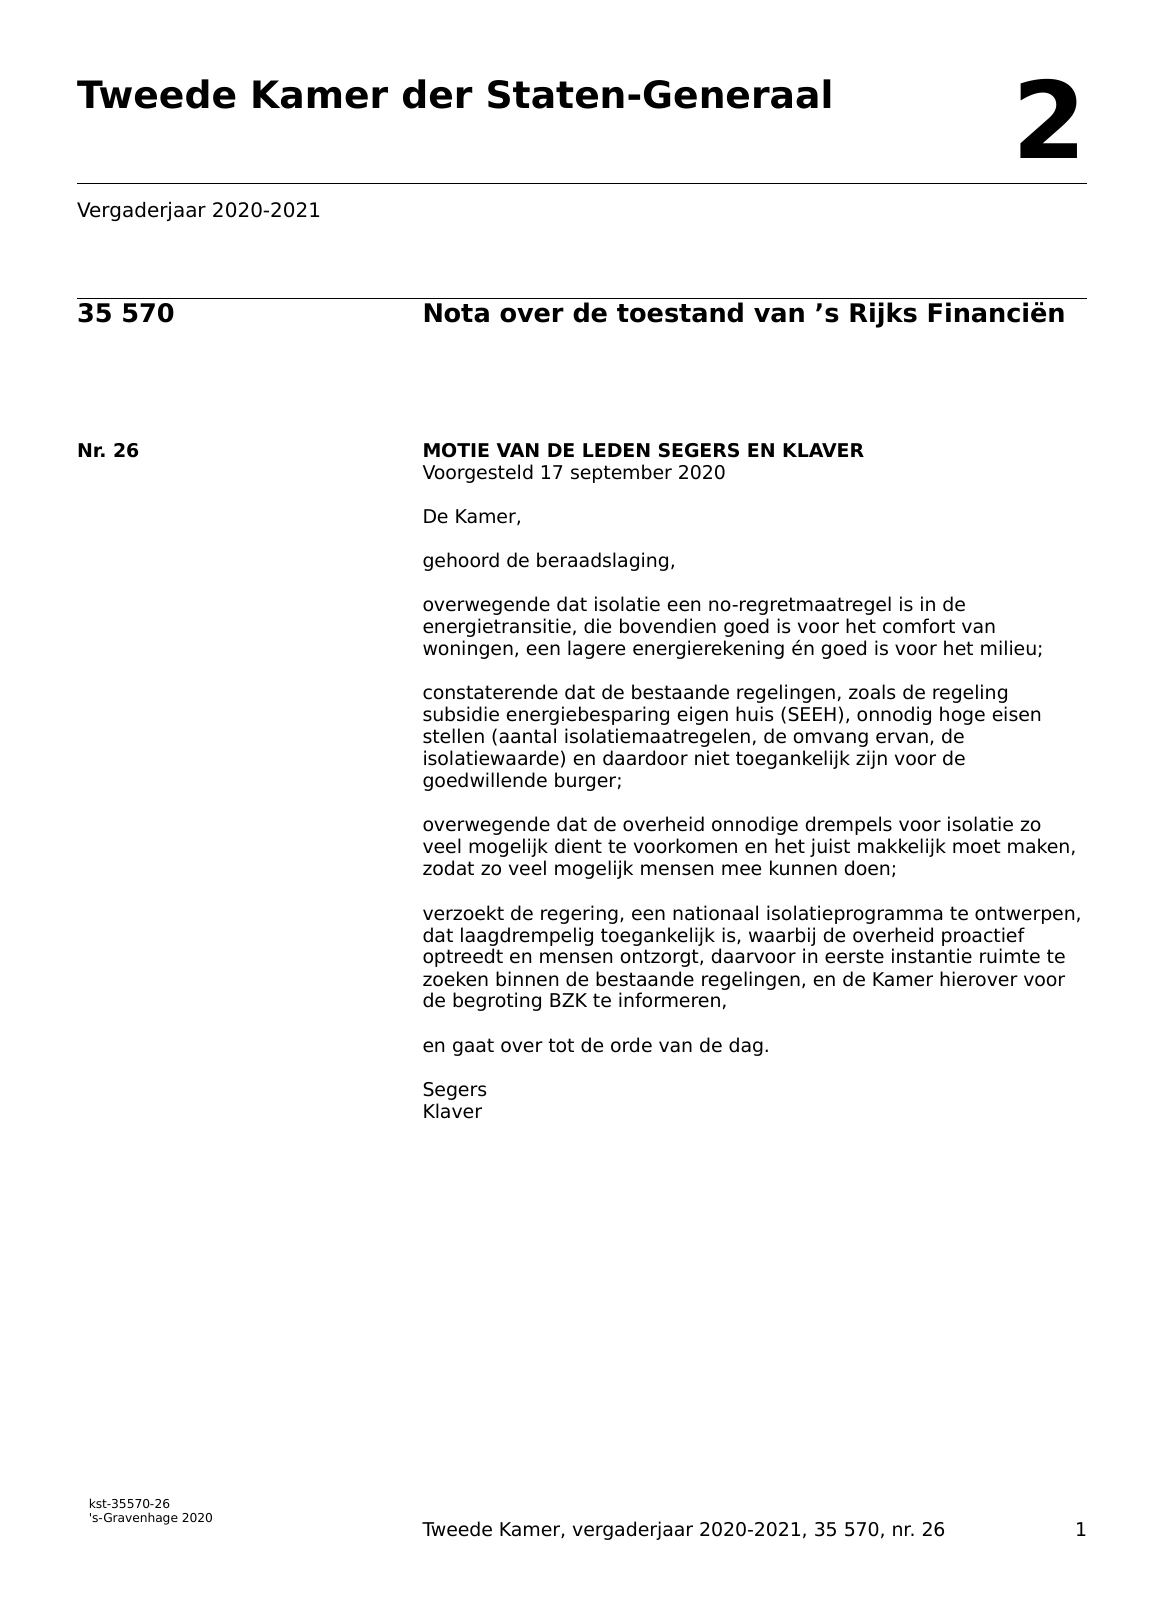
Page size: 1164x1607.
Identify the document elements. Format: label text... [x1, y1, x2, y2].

subtitle Nr. 26 MOTIE VAN DE LEDEN SEGERS EN KLAVER [77, 440, 1087, 462]
text overwegende dat de overheid onnodige drempels voor isolatie zo veel mogelijk dient te voorkomen en het juist makkelijk moet maken, zodat zo veel mogelijk mensen mee kunnen doen; [422, 814, 1087, 880]
text constaterende dat de bestaande regelingen, zoals de regeling subsidie energiebesparing eigen huis (SEEH), onnodig hoge eisen stellen (aantal isolatiemaatregelen, de omvang ervan, de isolatiewaarde) en daardoor niet toegankelijk zijn voor de goedwillende burger; [422, 682, 1087, 792]
text Voorgesteld 17 september 2020 [422, 462, 1087, 484]
text overwegende dat isolatie een no-regretmaatregel is in de energietransitie, die bovendien goed is voor het comfort van woningen, een lagere energierekening én goed is voor het milieu; [422, 594, 1087, 660]
table_header 2 [886, 59, 1087, 183]
text en gaat over tot de orde van de dag. [422, 1034, 1087, 1057]
text gehoord de beraadslaging, [422, 550, 1087, 572]
text 's-Gravenhage 2020 [88, 1511, 323, 1525]
table_header Tweede Kamer der Staten-Generaal [77, 59, 886, 183]
text kst-35570-26 [88, 1497, 323, 1511]
table_cell Vergaderjaar 2020-2021 [77, 184, 1087, 298]
text De Kamer, [422, 506, 1087, 528]
text Klaver [422, 1101, 1087, 1123]
text Segers [422, 1079, 1087, 1101]
subtitle 35 570 Nota over de toestand van ’s Rijks Financiën [77, 299, 1087, 329]
text verzoekt de regering, een nationaal isolatieprogramma te ontwerpen, dat laagdrempelig toegankelijk is, waarbij de overheid proactief optreedt en mensen ontzorgt, daarvoor in eerste instantie ruimte te zoeken binnen de bestaande regelingen, en de Kamer hierover voor de begroting BZK te informeren, [422, 902, 1087, 1012]
